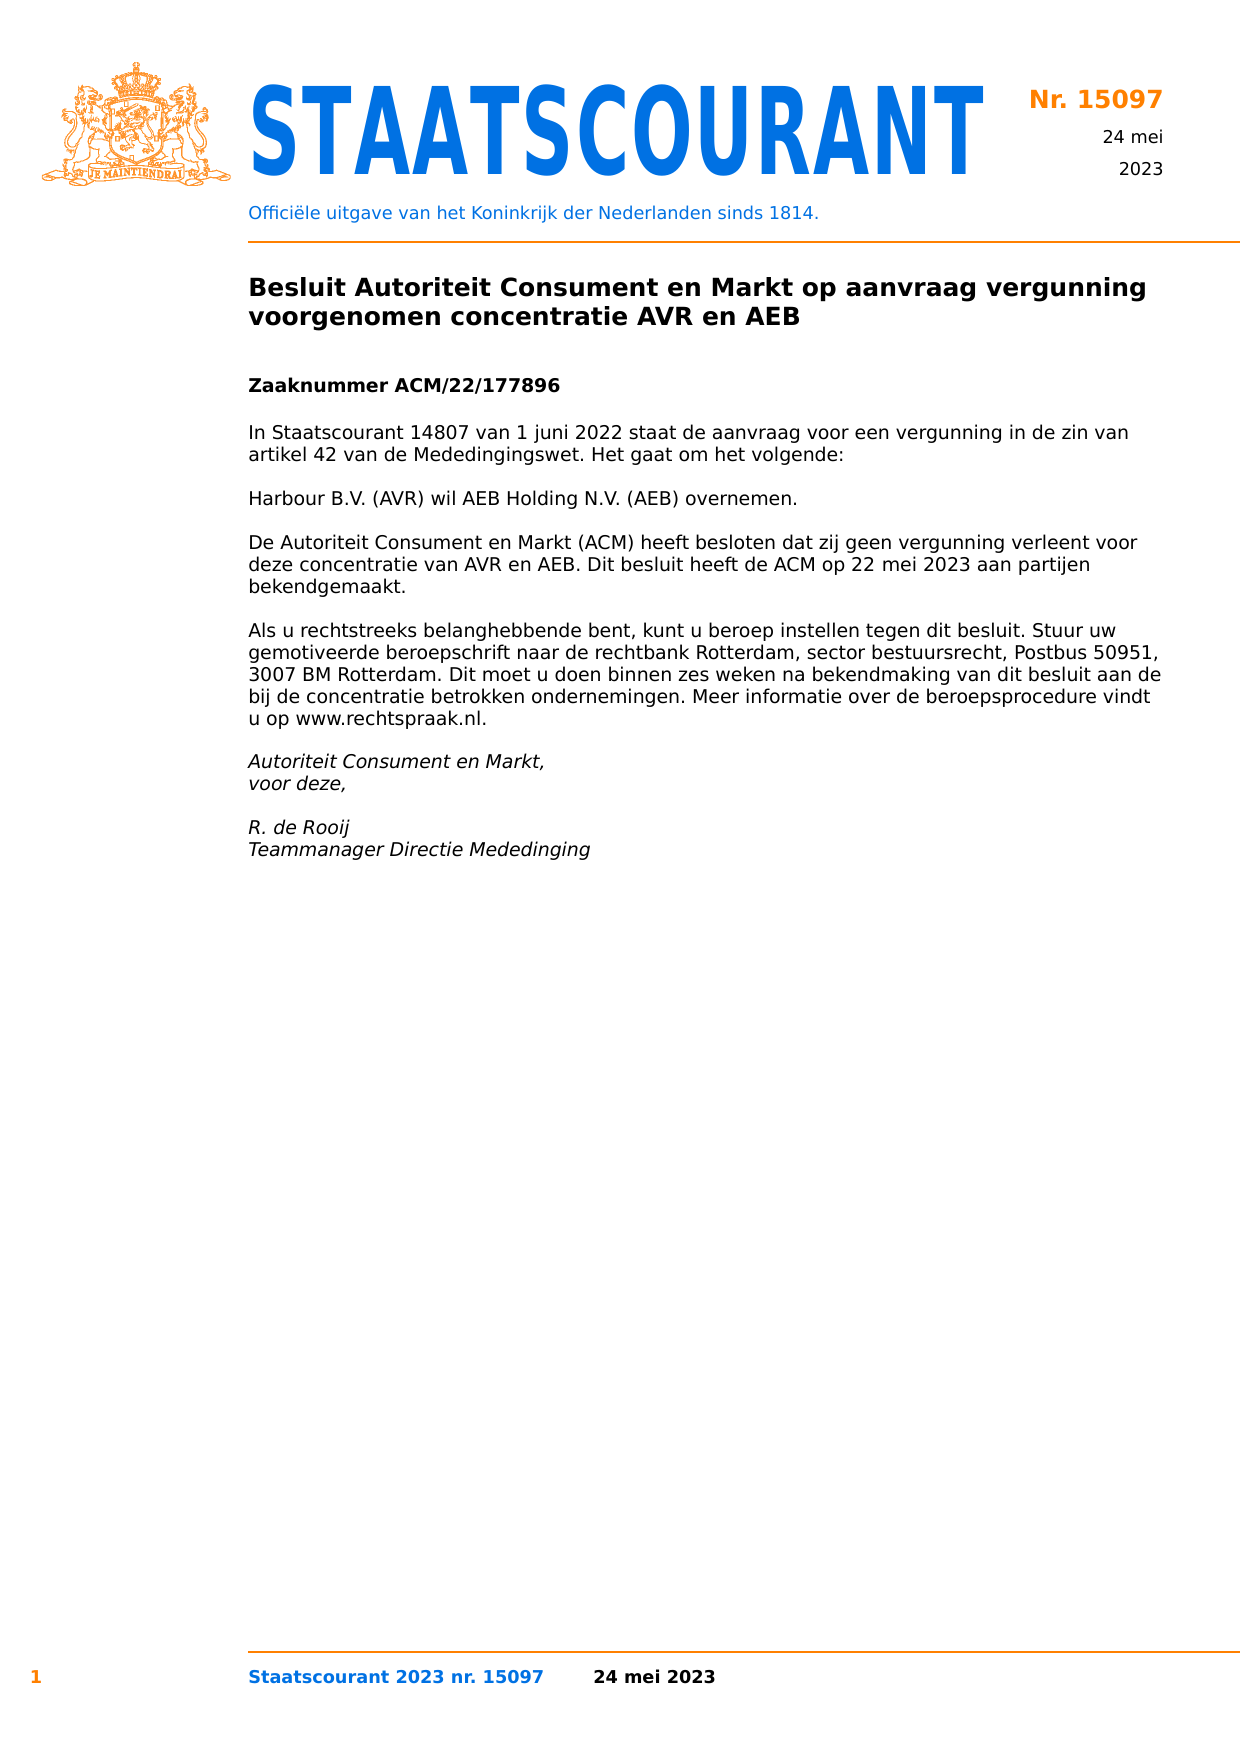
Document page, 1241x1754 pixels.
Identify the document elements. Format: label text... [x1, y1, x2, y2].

table_cell Officiële uitgave van het Koninkrijk der Nederlanden sinds 1814. [248, 203, 1240, 241]
subtitle Besluit Autoriteit Consument en Markt op aanvraag vergunning voorgenomen concentratie AVR en AEB [248, 273, 1163, 331]
table_header [25, 62, 248, 241]
picture [41, 62, 231, 186]
subtitle Zaaknummer ACM/22/177896 [248, 375, 1163, 397]
text Autoriteit Consument en Markt, voor deze, R. de Rooij Teammanager Directie Mededinging [248, 751, 1163, 861]
table_cell 2023 [998, 153, 1240, 203]
table_cell 24 mei [998, 121, 1240, 153]
table_header STAATSCOURANT [248, 62, 998, 203]
text De Autoriteit Consument en Markt (ACM) heeft besloten dat zij geen vergunning verleent voor deze concentratie van AVR en AEB. Dit besluit heeft de ACM op 22 mei 2023 aan partijen bekendgemaakt. [248, 532, 1163, 598]
table_header Nr. 15097 [998, 62, 1240, 121]
text Harbour B.V. (AVR) wil AEB Holding N.V. (AEB) overnemen. [248, 488, 1163, 510]
text Als u rechtstreeks belanghebbende bent, kunt u beroep instellen tegen dit besluit. Stuur uw gemotiveerde beroepschrift naar de rechtbank Rotterdam, sector bestuursrecht, Postbus 50951, 3007 BM Rotterdam. Dit moet u doen binnen zes weken na bekendmaking van dit besluit aan de bij de concentratie betrokken ondernemingen. Meer informatie over de beroepsprocedure vindt u op www.rechtspraak.nl. [248, 619, 1163, 729]
text In Staatscourant 14807 van 1 juni 2022 staat de aanvraag voor een vergunning in de zin van artikel 42 van de Mededingingswet. Het gaat om het volgende: [248, 422, 1163, 466]
